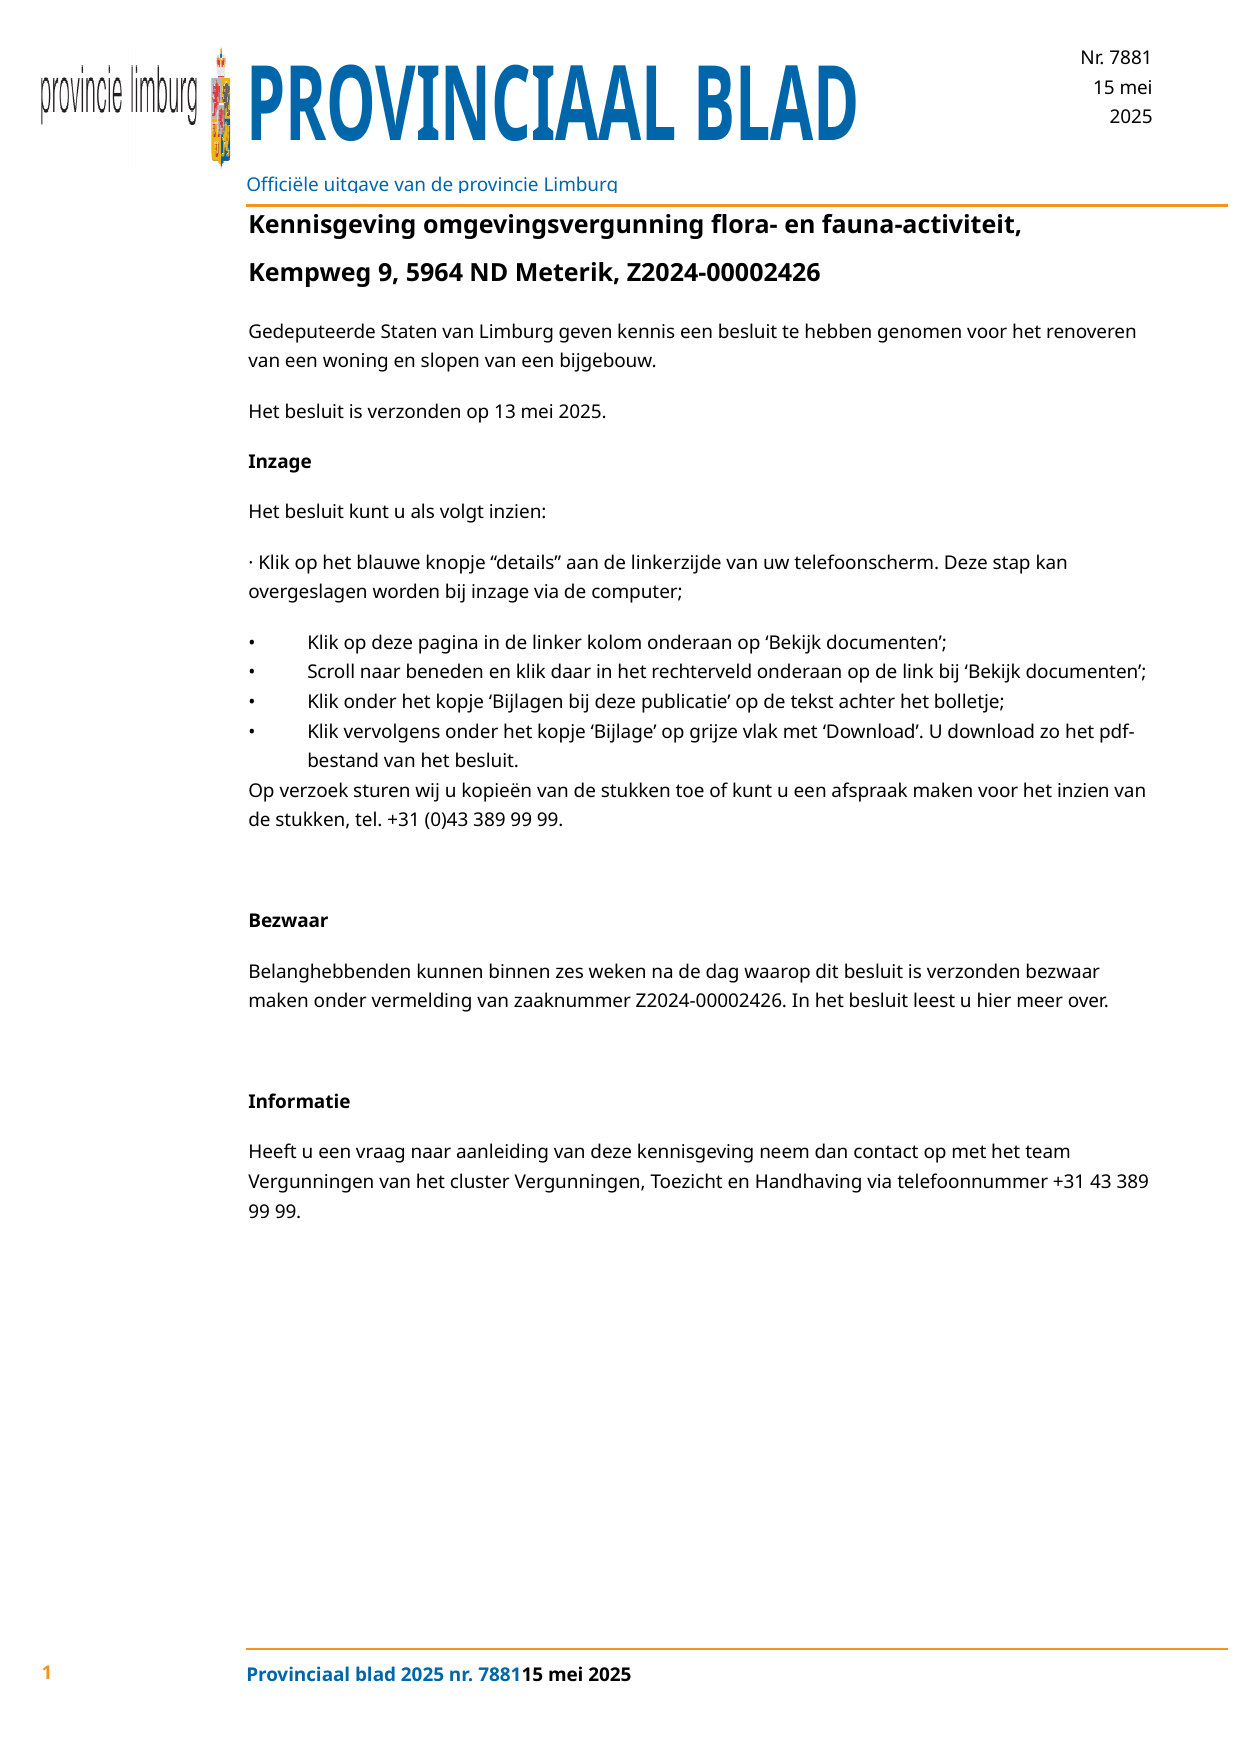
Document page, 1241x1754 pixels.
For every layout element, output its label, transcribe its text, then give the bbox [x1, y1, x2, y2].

text Bezwaar [248, 907, 1152, 933]
text Belanghebbenden kunnen binnen zes weken na de dag waarop dit besluit is verzonden bezwaar maken onder vermelding van zaaknummer Z2024-00002426. In het besluit leest u hier meer over. [248, 958, 1152, 1013]
text Gedeputeerde Staten van Limburg geven kennis een besluit te hebben genomen voor het renoveren van een woning en slopen van een bijgebouw. [248, 318, 1152, 373]
picture [41, 47, 231, 172]
text Het besluit kunt u als volgt inzien: [248, 499, 1152, 524]
text Op verzoek sturen wij u kopieën van de stukken toe of kunt u een afspraak maken voor het inzien van de stukken, tel. +31 (0)43 389 99 99. [248, 777, 1152, 832]
list Scroll naar beneden en klik daar in het rechterveld onderaan op de link bij ‘Bekijk documenten’; [248, 659, 1152, 684]
list Klik onder het kopje ‘Bijlagen bij deze publicatie’ op de tekst achter het bolletje; [248, 688, 1152, 714]
text · Klik op het blauwe knopje “details” aan de linkerzijde van uw telefoonscherm. Deze stap kan overgeslagen worden bij inzage via de computer; [248, 549, 1152, 604]
text Kennisgeving omgevingsvergunning flora- en fauna-activiteit, Kempweg 9, 5964 ND Meterik, Z2024-00002426 [248, 207, 1152, 288]
text Informatie [248, 1088, 1152, 1114]
text Het besluit is verzonden op 13 mei 2025. [248, 398, 1152, 424]
list Klik op deze pagina in de linker kolom onderaan op ‘Bekijk documenten’; [248, 629, 1152, 655]
list Klik vervolgens onder het kopje ‘Bijlage’ op grijze vlak met ‘Download’. U download zo het pdf-bestand van het besluit. [248, 718, 1152, 773]
text Inzage [248, 448, 1152, 474]
text Heeft u een vraag naar aanleiding van deze kennisgeving neem dan contact op met het team Vergunningen van het cluster Vergunningen, Toezicht en Handhaving via telefoonnummer +31 43 389 99 99. [248, 1139, 1152, 1224]
